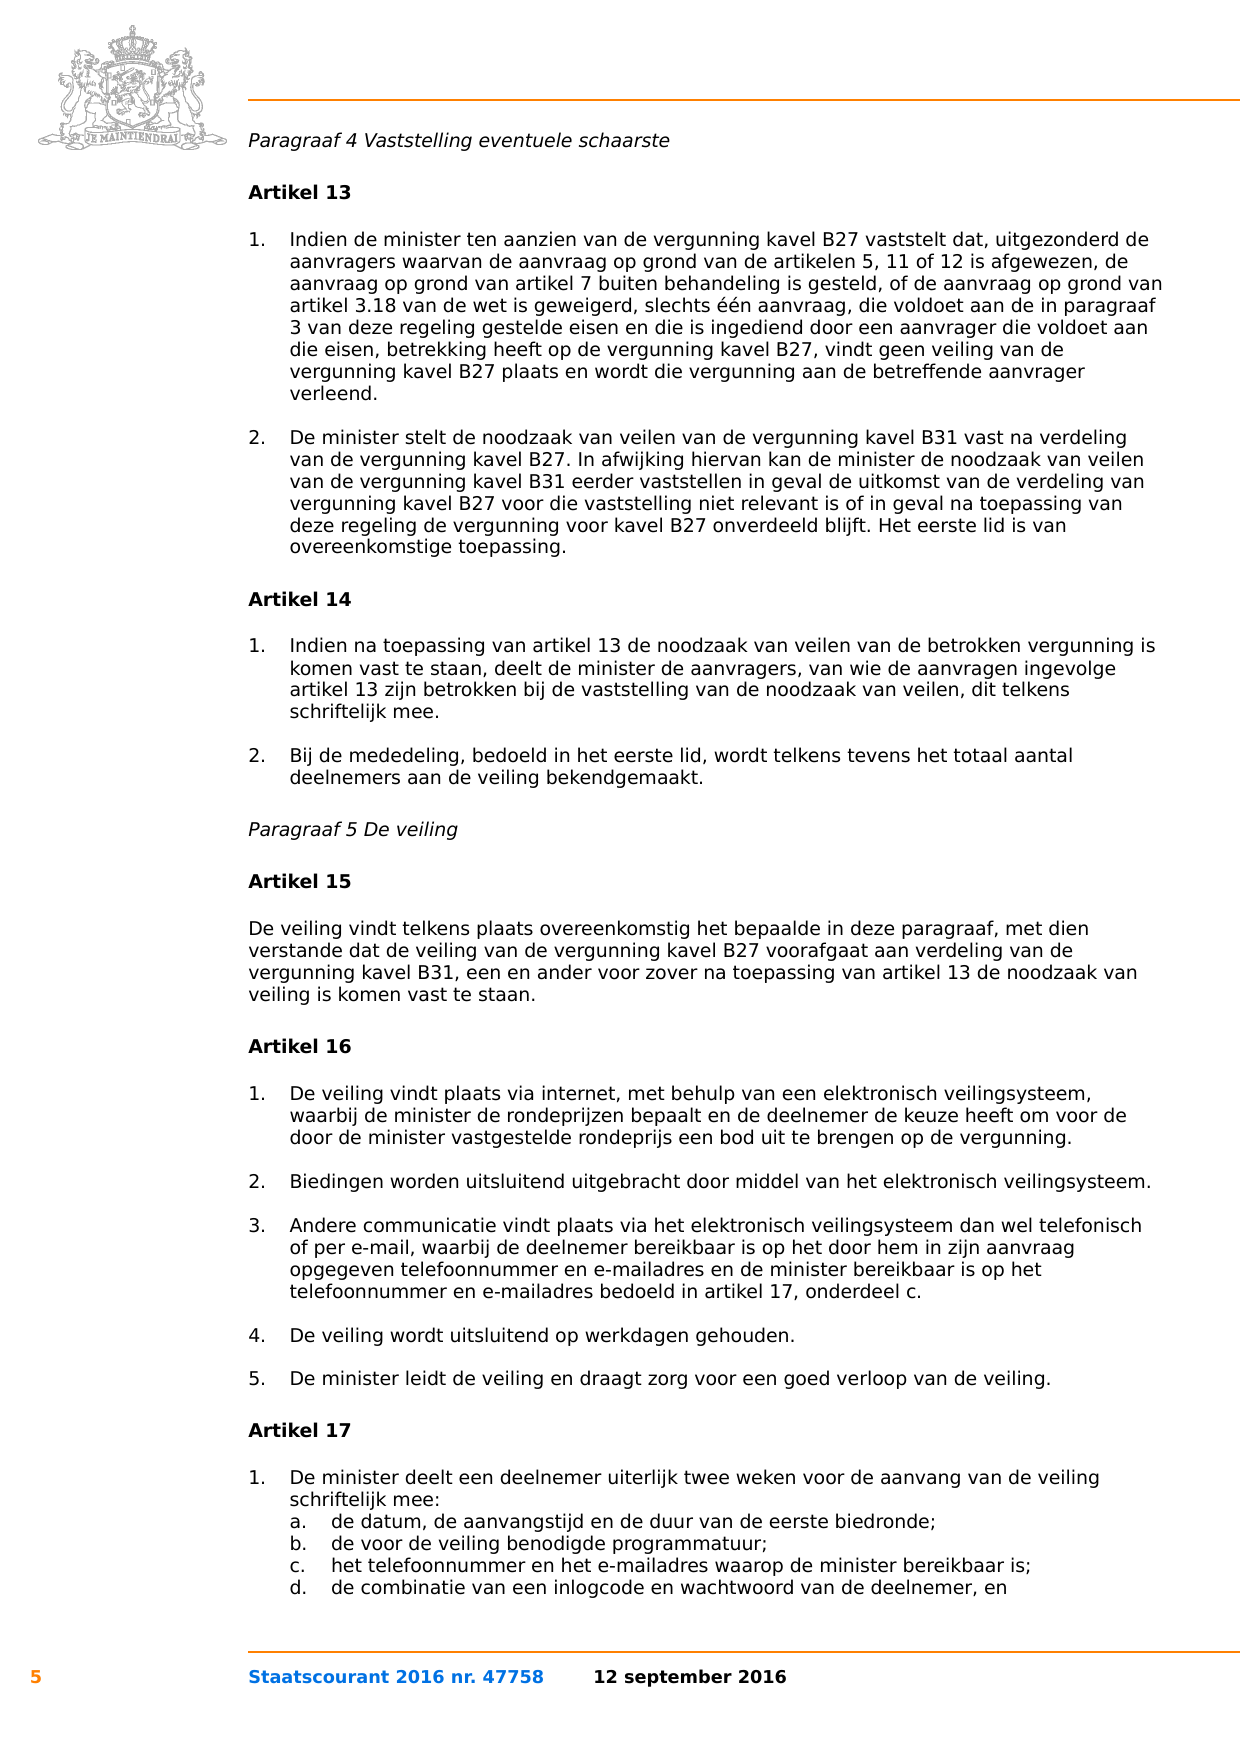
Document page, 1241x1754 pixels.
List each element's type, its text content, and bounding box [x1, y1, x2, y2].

subtitle Artikel 14 [248, 588, 1163, 610]
subtitle Paragraaf 4 Vaststelling eventuele schaarste [248, 130, 1163, 152]
text 1. Indien na toepassing van artikel 13 de noodzaak van veilen van de betrokken vergunning is komen vast te staan, deelt de minister de aanvragers, van wie de aanvragen ingevolge artikel 13 zijn betrokken bij de vaststelling van de noodzaak van veilen, dit telkens schriftelijk mee. [248, 635, 1163, 723]
text b. de voor de veiling benodigde programmatuur; [289, 1533, 1163, 1555]
text 2. Bij de mededeling, bedoeld in het eerste lid, wordt telkens tevens het totaal aantal deelnemers aan de veiling bekendgemaakt. [248, 745, 1163, 789]
subtitle Artikel 13 [248, 182, 1163, 204]
picture [38, 25, 227, 150]
text 1. De minister deelt een deelnemer uiterlijk twee weken voor de aanvang van de veiling schriftelijk mee: [248, 1467, 1163, 1511]
text 1. Indien de minister ten aanzien van de vergunning kavel B27 vaststelt dat, uitgezonderd de aanvragers waarvan de aanvraag op grond van de artikelen 5, 11 of 12 is afgewezen, de aanvraag op grond van artikel 7 buiten behandeling is gesteld, of de aanvraag op grond van artikel 3.18 van de wet is geweigerd, slechts één aanvraag, die voldoet aan de in paragraaf 3 van deze regeling gestelde eisen en die is ingediend door een aanvrager die voldoet aan die eisen, betrekking heeft op de vergunning kavel B27, vindt geen veiling van de vergunning kavel B27 plaats en wordt die vergunning aan de betreffende aanvrager verleend. [248, 229, 1163, 405]
subtitle Artikel 16 [248, 1036, 1163, 1058]
text 5. De minister leidt de veiling en draagt zorg voor een goed verloop van de veiling. [248, 1368, 1163, 1390]
subtitle Artikel 15 [248, 871, 1163, 893]
text 2. De minister stelt de noodzaak van veilen van de vergunning kavel B31 vast na verdeling van de vergunning kavel B27. In afwijking hiervan kan de minister de noodzaak van veilen van de vergunning kavel B31 eerder vaststellen in geval de uitkomst van de verdeling van vergunning kavel B27 voor die vaststelling niet relevant is of in geval na toepassing van deze regeling de vergunning voor kavel B27 onverdeeld blijft. Het eerste lid is van overeenkomstige toepassing. [248, 427, 1163, 558]
text d. de combinatie van een inlogcode en wachtwoord van de deelnemer, en [289, 1577, 1163, 1599]
text 4. De veiling wordt uitsluitend op werkdagen gehouden. [248, 1324, 1163, 1346]
text c. het telefoonnummer en het e-mailadres waarop de minister bereikbaar is; [289, 1555, 1163, 1577]
text 2. Biedingen worden uitsluitend uitgebracht door middel van het elektronisch veilingsysteem. [248, 1171, 1163, 1193]
subtitle Artikel 17 [248, 1420, 1163, 1442]
text 1. De veiling vindt plaats via internet, met behulp van een elektronisch veilingsysteem, waarbij de minister de rondeprijzen bepaalt en de deelnemer de keuze heeft om voor de door de minister vastgestelde rondeprijs een bod uit te brengen op de vergunning. [248, 1083, 1163, 1149]
subtitle Paragraaf 5 De veiling [248, 819, 1163, 841]
text 3. Andere communicatie vindt plaats via het elektronisch veilingsysteem dan wel telefonisch of per e-mail, waarbij de deelnemer bereikbaar is op het door hem in zijn aanvraag opgegeven telefoonnummer en e-mailadres en de minister bereikbaar is op het telefoonnummer en e-mailadres bedoeld in artikel 17, onderdeel c. [248, 1215, 1163, 1303]
text a. de datum, de aanvangstijd en de duur van de eerste biedronde; [289, 1511, 1163, 1533]
text De veiling vindt telkens plaats overeenkomstig het bepaalde in deze paragraaf, met dien verstande dat de veiling van de vergunning kavel B27 voorafgaat aan verdeling van de vergunning kavel B31, een en ander voor zover na toepassing van artikel 13 de noodzaak van veiling is komen vast te staan. [248, 918, 1163, 1006]
